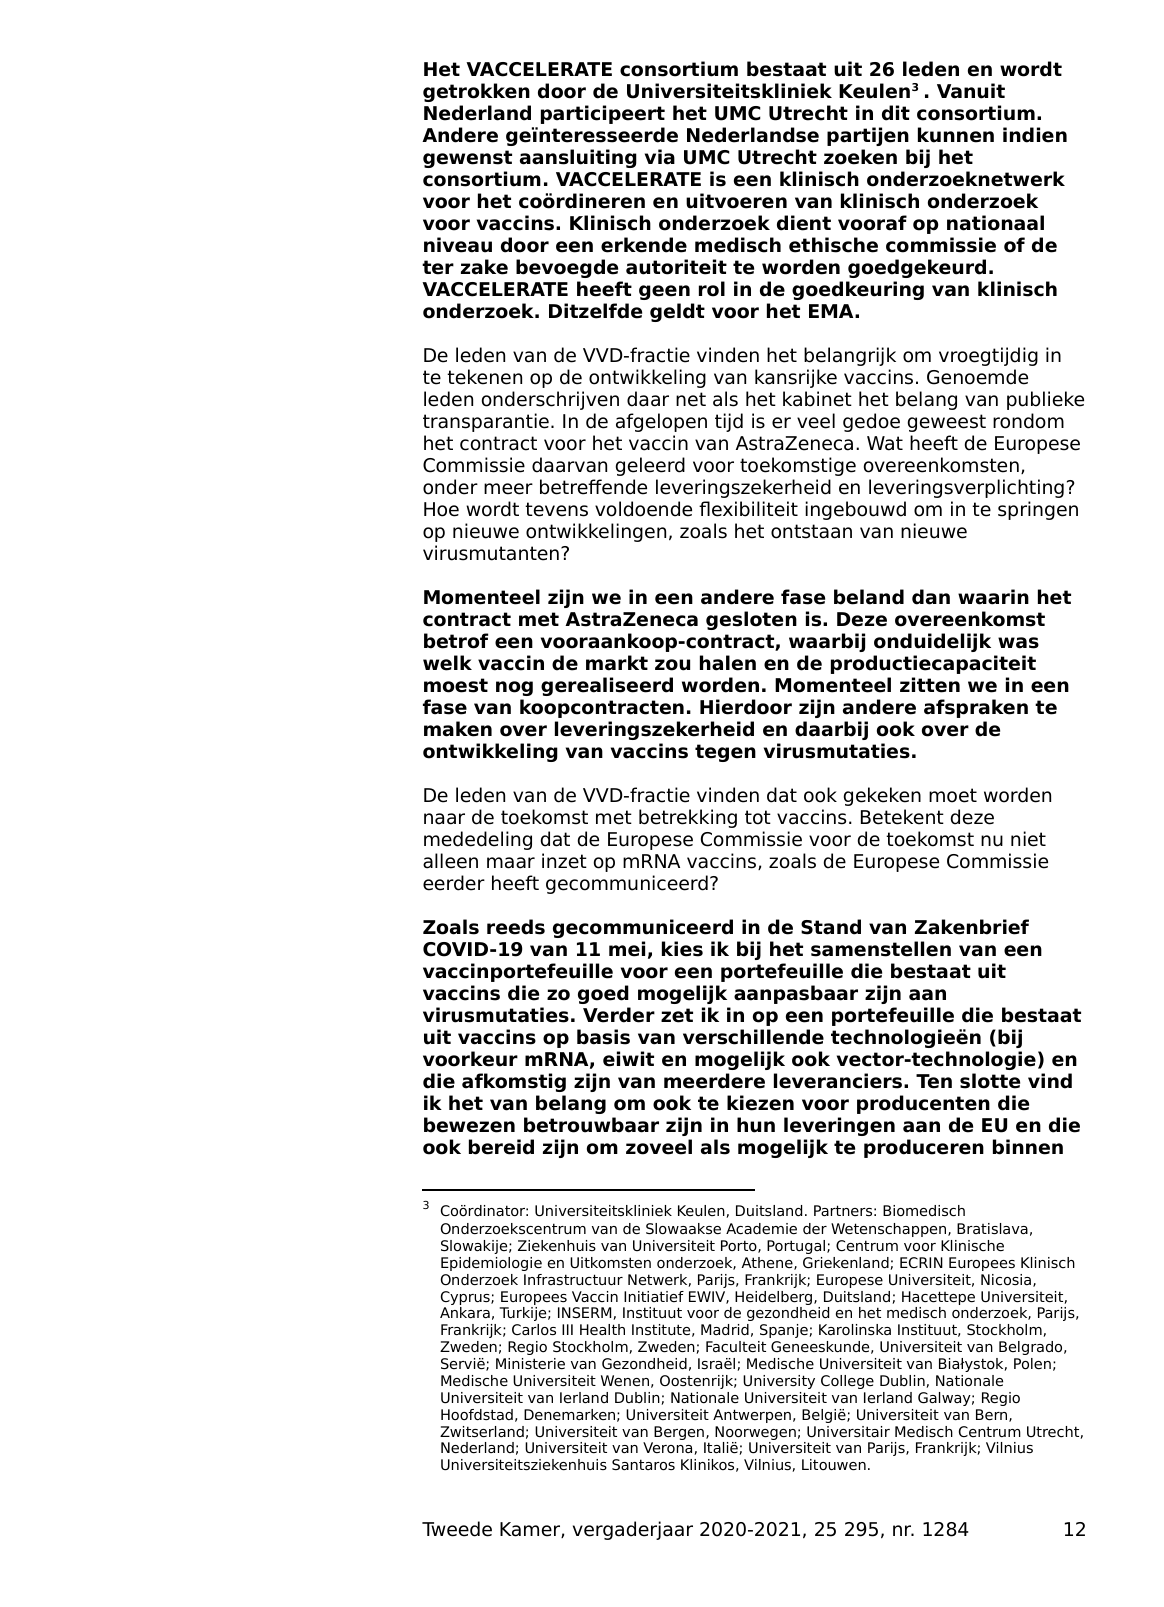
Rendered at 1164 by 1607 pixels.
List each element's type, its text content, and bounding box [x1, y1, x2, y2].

text Het VACCELERATE consortium bestaat uit 26 leden en wordt getrokken door de Universiteitskliniek Keulen. Vanuit Nederland participeert het UMC Utrecht in dit consortium. Andere geïnteresseerde Nederlandse partijen kunnen indien gewenst aansluiting via UMC Utrecht zoeken bij het consortium. VACCELERATE is een klinisch onderzoeknetwerk voor het coördineren en uitvoeren van klinisch onderzoek voor vaccins. Klinisch onderzoek dient vooraf op nationaal niveau door een erkende medisch ethische commissie of de ter zake bevoegde autoriteit te worden goedgekeurd. VACCELERATE heeft geen rol in de goedkeuring van klinisch onderzoek. Ditzelfde geldt voor het EMA. [422, 59, 1087, 323]
text De leden van de VVD-fractie vinden het belangrijk om vroegtijdig in te tekenen op de ontwikkeling van kansrijke vaccins. Genoemde leden onderschrijven daar net als het kabinet het belang van publieke transparantie. In de afgelopen tijd is er veel gedoe geweest rondom het contract voor het vaccin van AstraZeneca. Wat heeft de Europese Commissie daarvan geleerd voor toekomstige overeenkomsten, onder meer betreffende leveringszekerheid en leveringsverplichting? Hoe wordt tevens voldoende flexibiliteit ingebouwd om in te springen op nieuwe ontwikkelingen, zoals het ontstaan van nieuwe virusmutanten? [422, 345, 1087, 565]
text De leden van de VVD-fractie vinden dat ook gekeken moet worden naar de toekomst met betrekking tot vaccins. Betekent deze mededeling dat de Europese Commissie voor de toekomst nu niet alleen maar inzet op mRNA vaccins, zoals de Europese Commissie eerder heeft gecommuniceerd? [422, 785, 1087, 895]
text Momenteel zijn we in een andere fase beland dan waarin het contract met AstraZeneca gesloten is. Deze overeenkomst betrof een vooraankoop-contract, waarbij onduidelijk was welk vaccin de markt zou halen en de productiecapaciteit moest nog gerealiseerd worden. Momenteel zitten we in een fase van koopcontracten. Hierdoor zijn andere afspraken te maken over leveringszekerheid en daarbij ook over de ontwikkeling van vaccins tegen virusmutaties. [422, 587, 1087, 763]
text Zoals reeds gecommuniceerd in de Stand van Zakenbrief COVID-19 van 11 mei, kies ik bij het samenstellen van een vaccinportefeuille voor een portefeuille die bestaat uit vaccins die zo goed mogelijk aanpasbaar zijn aan virusmutaties. Verder zet ik in op een portefeuille die bestaat uit vaccins op basis van verschillende technologieën (bij voorkeur mRNA, eiwit en mogelijk ook vector-technologie) en die afkomstig zijn van meerdere leveranciers. Ten slotte vind ik het van belang om ook te kiezen voor producenten die bewezen betrouwbaar zijn in hun leveringen aan de EU en die ook bereid zijn om zoveel als mogelijk te produceren binnen [422, 917, 1087, 1159]
text Coördinator: Universiteitskliniek Keulen, Duitsland. Partners: Biomedisch Onderzoekscentrum van de Slowaakse Academie der Wetenschappen, Bratislava, Slowakije; Ziekenhuis van Universiteit Porto, Portugal; Centrum voor Klinische Epidemiologie en Uitkomsten onderzoek, Athene, Griekenland; ECRIN Europees Klinisch Onderzoek Infrastructuur Netwerk, Parijs, Frankrijk; Europese Universiteit, Nicosia, Cyprus; Europees Vaccin Initiatief EWIV, Heidelberg, Duitsland; Hacettepe Universiteit, Ankara, Turkije; INSERM, Instituut voor de gezondheid en het medisch onderzoek, Parijs, Frankrijk; Carlos III Health Institute, Madrid, Spanje; Karolinska Instituut, Stockholm, Zweden; Regio Stockholm, Zweden; Faculteit Geneeskunde, Universiteit van Belgrado, Servië; Ministerie van Gezondheid, Israël; Medische Universiteit van Białystok, Polen; Medische Universiteit Wenen, Oostenrijk; University College Dublin, Nationale Universiteit van Ierland Dublin; Nationale Universiteit van Ierland Galway; Regio Hoofdstad, Denemarken; Universiteit Antwerpen, België; Universiteit van Bern, Zwitserland; Universiteit van Bergen, Noorwegen; Universitair Medisch Centrum Utrecht, Nederland; Universiteit van Verona, Italië; Universiteit van Parijs, Frankrijk; Vilnius Universiteitsziekenhuis Santaros Klinikos, Vilnius, Litouwen. [422, 1199, 1087, 1474]
